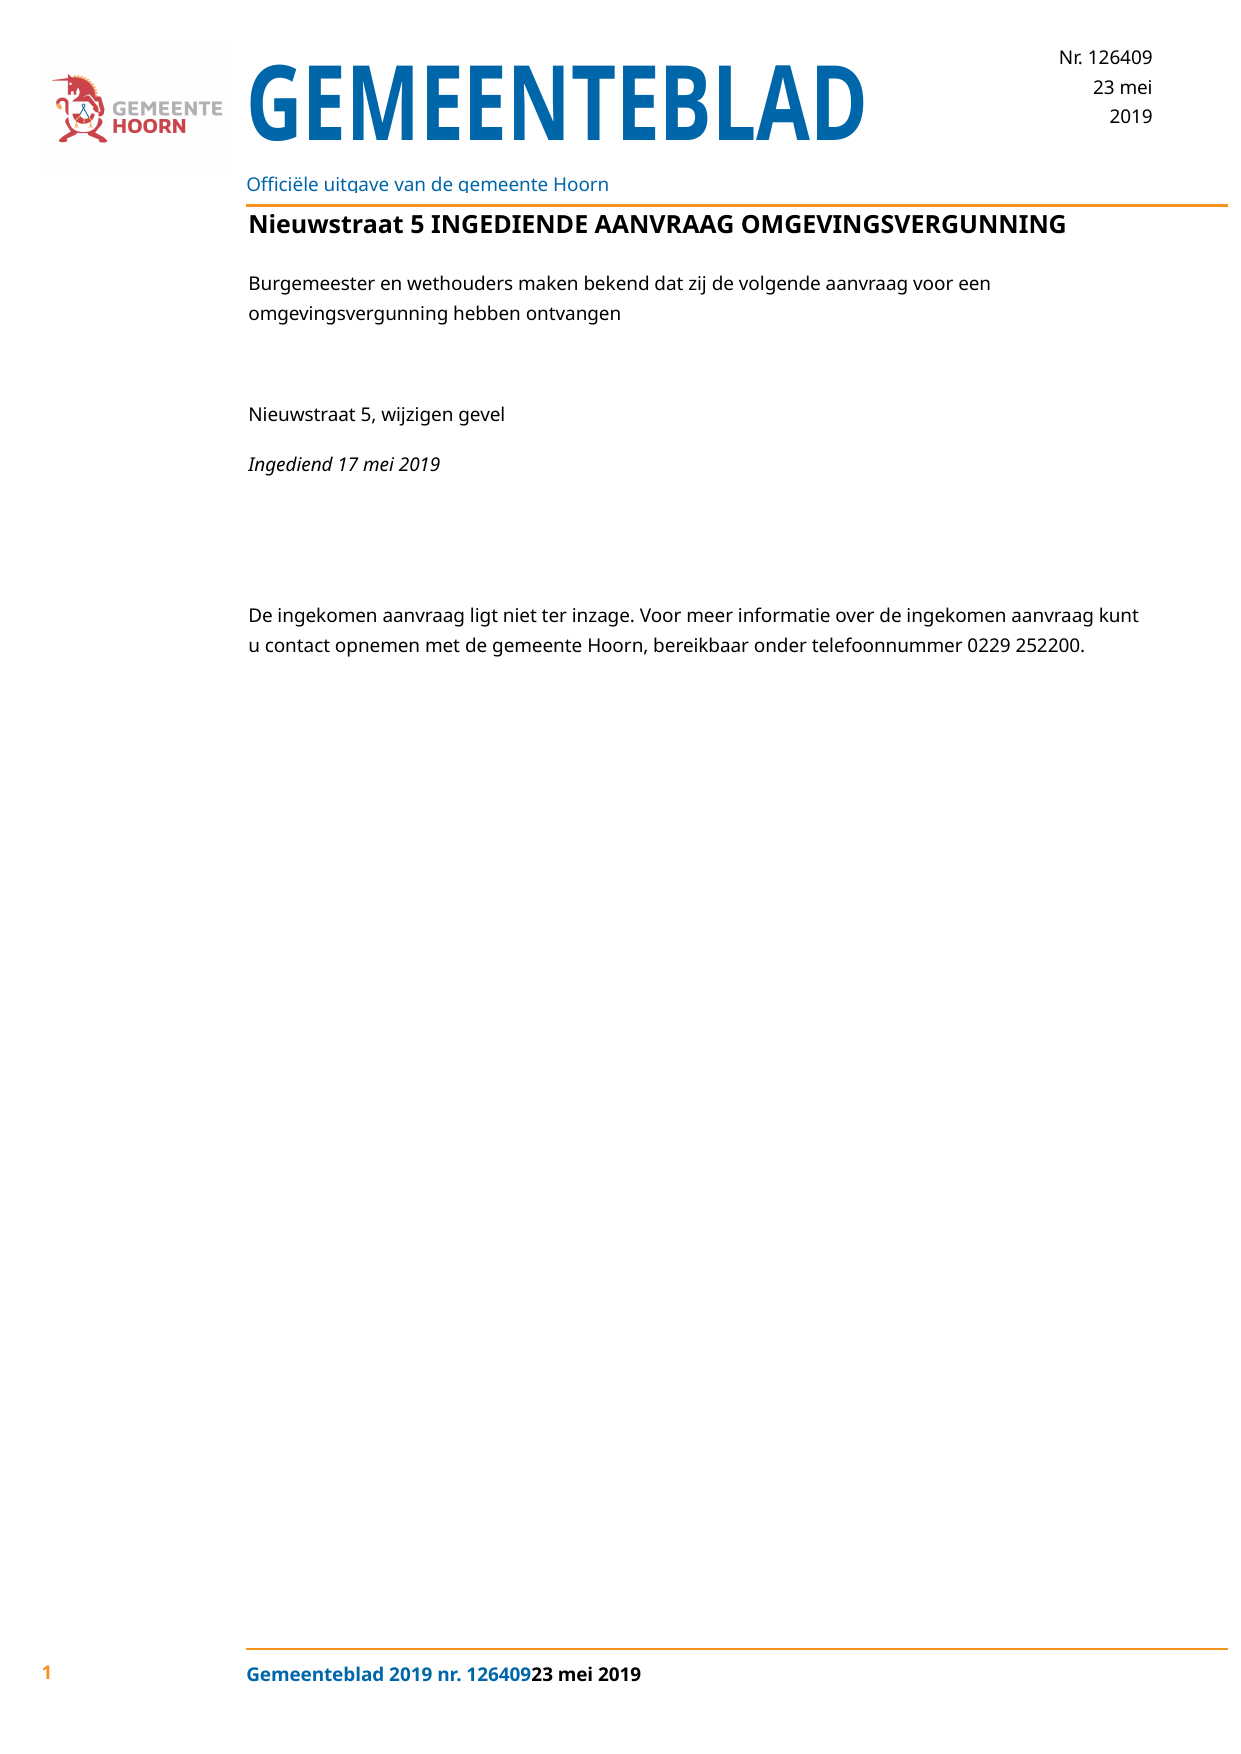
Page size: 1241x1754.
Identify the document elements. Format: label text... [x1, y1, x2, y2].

text Nieuwstraat 5 INGEDIENDE AANVRAAG OMGEVINGSVERGUNNING [248, 207, 1152, 241]
text Ingediend 17 mei 2019 [248, 451, 1152, 477]
text Burgemeester en wethouders maken bekend dat zij de volgende aanvraag voor een omgevingsvergunning hebben ontvangen [248, 270, 1152, 326]
text Nieuwstraat 5, wijzigen gevel [248, 401, 1152, 426]
text De ingekomen aanvraag ligt niet ter inzage. Voor meer informatie over de ingekomen aanvraag kunt u contact opnemen met de gemeente Hoorn, bereikbaar onder telefoonnummer 0229 252200. [248, 602, 1152, 658]
picture [41, 47, 231, 172]
